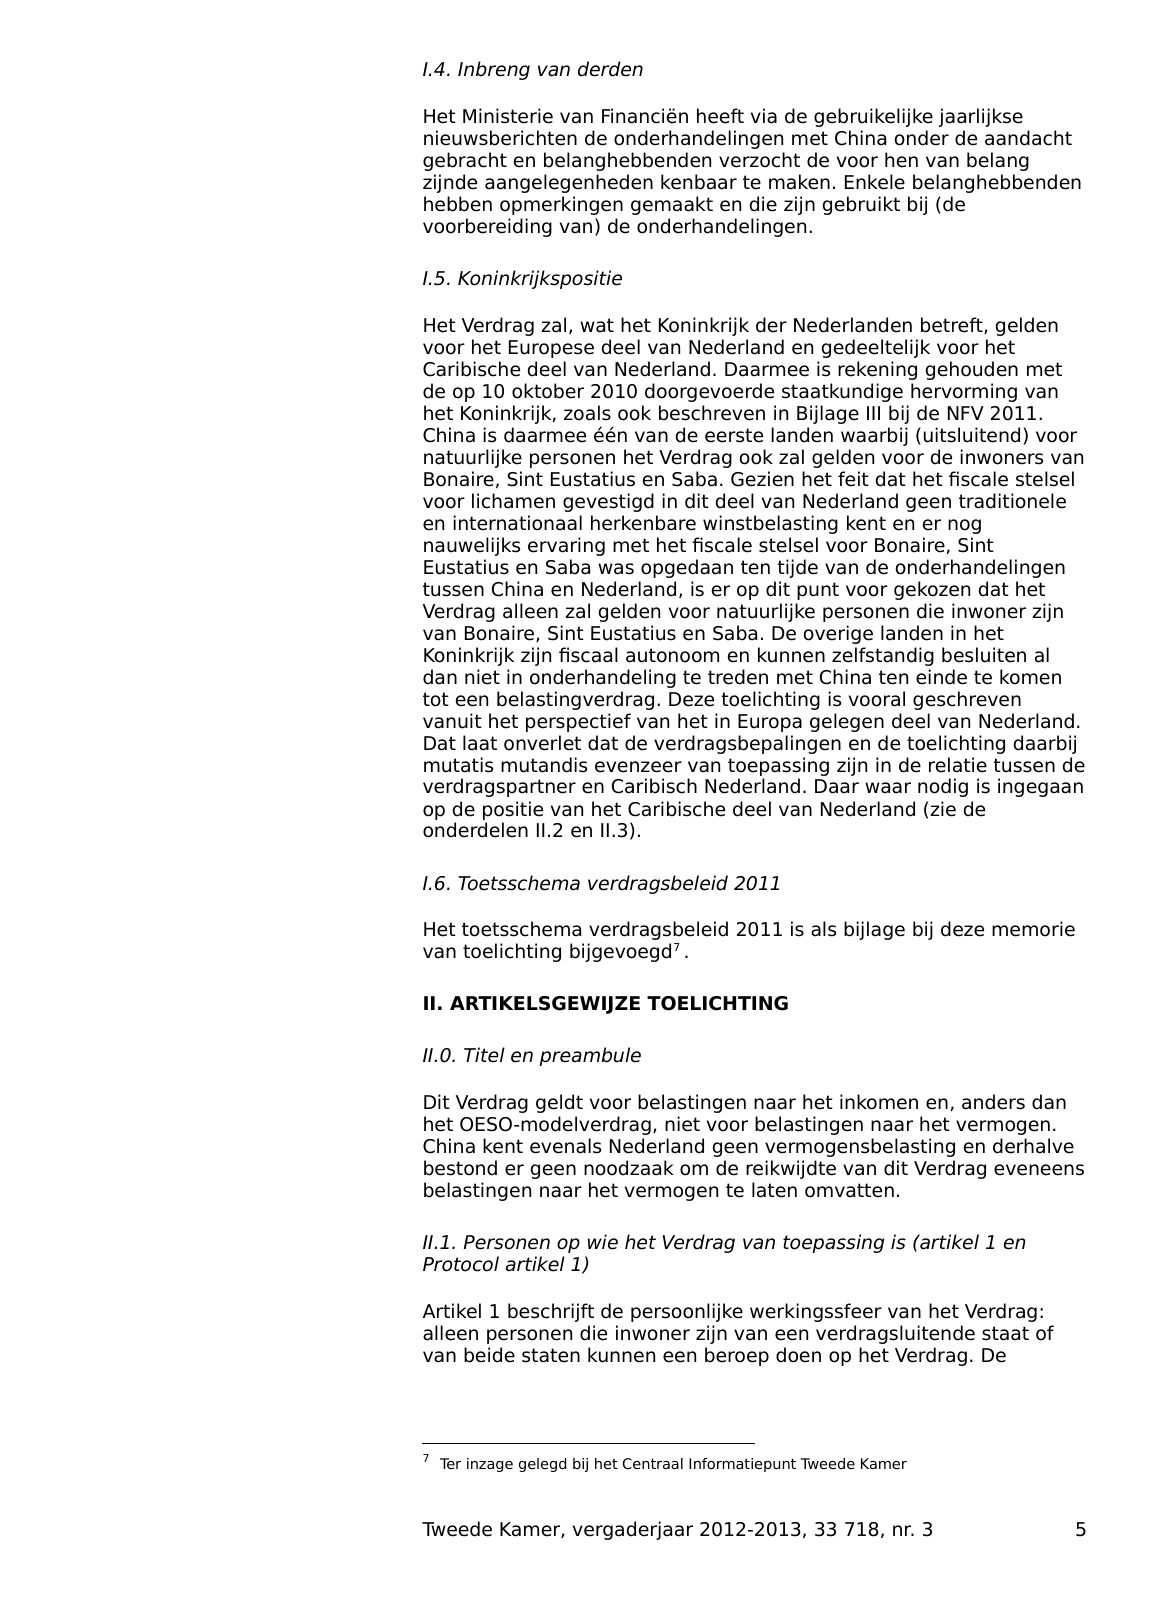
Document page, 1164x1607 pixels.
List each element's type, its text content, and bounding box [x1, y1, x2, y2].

subtitle II. ARTIKELSGEWIJZE TOELICHTING [422, 993, 1087, 1015]
subtitle II.0. Titel en preambule [422, 1045, 1087, 1067]
text Het Ministerie van Financiën heeft via de gebruikelijke jaarlijkse nieuwsberichten de onderhandelingen met China onder de aandacht gebracht en belanghebbenden verzocht de voor hen van belang zijnde aangelegenheden kenbaar te maken. Enkele belanghebbenden hebben opmerkingen gemaakt en die zijn gebruikt bij (de voorbereiding van) de onderhandelingen. [422, 106, 1087, 238]
text Ter inzage gelegd bij het Centraal Informatiepunt Tweede Kamer [422, 1452, 1087, 1474]
text Het toetsschema verdragsbeleid 2011 is als bijlage bij deze memorie van toelichting bijgevoegd. [422, 919, 1087, 963]
subtitle I.6. Toetsschema verdragsbeleid 2011 [422, 872, 1087, 894]
text Artikel 1 beschrijft de persoonlijke werkingssfeer van het Verdrag: alleen personen die inwoner zijn van een verdragsluitende staat of van beide staten kunnen een beroep doen op het Verdrag. De [422, 1301, 1087, 1367]
text Het Verdrag zal, wat het Koninkrijk der Nederlanden betreft, gelden voor het Europese deel van Nederland en gedeeltelijk voor het Caribische deel van Nederland. Daarmee is rekening gehouden met de op 10 oktober 2010 doorgevoerde staatkundige hervorming van het Koninkrijk, zoals ook beschreven in Bijlage III bij de NFV 2011. China is daarmee één van de eerste landen waarbij (uitsluitend) voor natuurlijke personen het Verdrag ook zal gelden voor de inwoners van Bonaire, Sint Eustatius en Saba. Gezien het feit dat het fiscale stelsel voor lichamen gevestigd in dit deel van Nederland geen traditionele en internationaal herkenbare winstbelasting kent en er nog nauwelijks ervaring met het fiscale stelsel voor Bonaire, Sint Eustatius en Saba was opgedaan ten tijde van de onderhandelingen tussen China en Nederland, is er op dit punt voor gekozen dat het Verdrag alleen zal gelden voor natuurlijke personen die inwoner zijn van Bonaire, Sint Eustatius en Saba. De overige landen in het Koninkrijk zijn fiscaal autonoom en kunnen zelfstandig besluiten al dan niet in onderhandeling te treden met China ten einde te komen tot een belastingverdrag. Deze toelichting is vooral geschreven vanuit het perspectief van het in Europa gelegen deel van Nederland. Dat laat onverlet dat de verdragsbepalingen en de toelichting daarbij mutatis mutandis evenzeer van toepassing zijn in de relatie tussen de verdragspartner en Caribisch Nederland. Daar waar nodig is ingegaan op de positie van het Caribische deel van Nederland (zie de onderdelen II.2 en II.3). [422, 315, 1087, 842]
subtitle I.5. Koninkrijkspositie [422, 268, 1087, 290]
subtitle I.4. Inbreng van derden [422, 59, 1087, 81]
subtitle II.1. Personen op wie het Verdrag van toepassing is (artikel 1 en Protocol artikel 1) [422, 1232, 1087, 1276]
text Dit Verdrag geldt voor belastingen naar het inkomen en, anders dan het OESO-modelverdrag, niet voor belastingen naar het vermogen. China kent evenals Nederland geen vermogensbelasting en derhalve bestond er geen noodzaak om de reikwijdte van dit Verdrag eveneens belastingen naar het vermogen te laten omvatten. [422, 1092, 1087, 1202]
